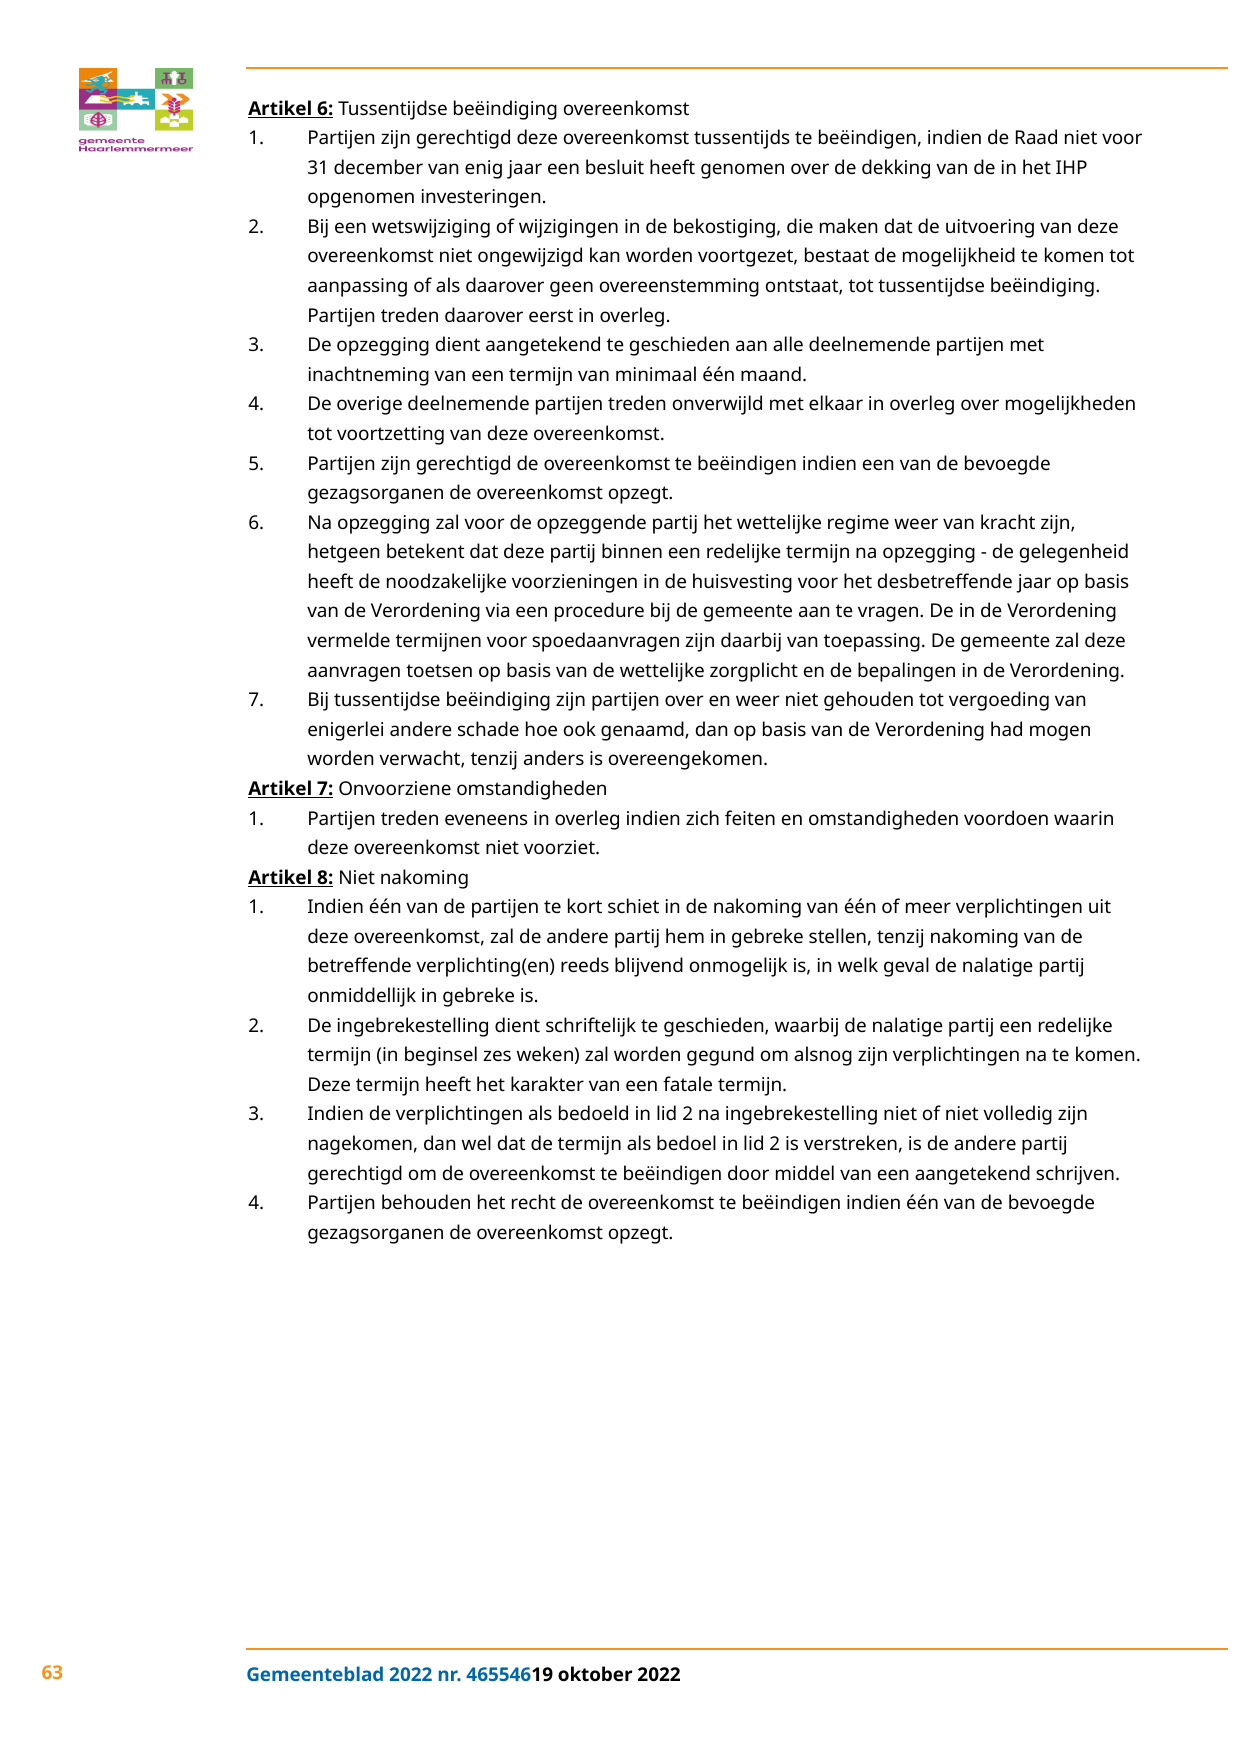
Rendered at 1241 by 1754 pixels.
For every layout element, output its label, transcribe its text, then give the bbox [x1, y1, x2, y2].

list Partijen zijn gerechtigd deze overeenkomst tussentijds te beëindigen, indien de Raad niet voor 31 december van enig jaar een besluit heeft genomen over de dekking van de in het IHP opgenomen investeringen. [248, 124, 1152, 209]
list Indien één van de partijen te kort schiet in de nakoming van één of meer verplichtingen uit deze overeenkomst, zal de andere partij hem in gebreke stellen, tenzij nakoming van de betreffende verplichting(en) reeds blijvend onmogelijk is, in welk geval de nalatige partij onmiddellijk in gebreke is. [248, 893, 1152, 1008]
list De ingebrekestelling dient schriftelijk te geschieden, waarbij de nalatige partij een redelijke termijn (in beginsel zes weken) zal worden gegund om alsnog zijn verplichtingen na te komen. Deze termijn heeft het karakter van een fatale termijn. [248, 1012, 1152, 1097]
list Bij een wetswijziging of wijzigingen in de bekostiging, die maken dat de uitvoering van deze overeenkomst niet ongewijzigd kan worden voortgezet, bestaat de mogelijkheid te komen tot aanpassing of als daarover geen overeenstemming ontstaat, tot tussentijdse beëindiging. Partijen treden daarover eerst in overleg. [248, 213, 1152, 328]
list Na opzegging zal voor de opzeggende partij het wettelijke regime weer van kracht zijn, hetgeen betekent dat deze partij binnen een redelijke termijn na opzegging - de gelegenheid heeft de noodzakelijke voorzieningen in de huisvesting voor het desbetreffende jaar op basis van de Verordening via een procedure bij de gemeente aan te vragen. De in de Verordening vermelde termijnen voor spoedaanvragen zijn daarbij van toepassing. De gemeente zal deze aanvragen toetsen op basis van de wettelijke zorgplicht en de bepalingen in de Verordening. [248, 509, 1152, 683]
list De overige deelnemende partijen treden onverwijld met elkaar in overleg over mogelijkheden tot voortzetting van deze overeenkomst. [248, 391, 1152, 446]
text Artikel 7: Onvoorziene omstandigheden [248, 775, 1152, 801]
list Partijen treden eveneens in overleg indien zich feiten en omstandigheden voordoen waarin deze overeenkomst niet voorziet. [248, 805, 1152, 860]
list De opzegging dient aangetekend te geschieden aan alle deelnemende partijen met inachtneming van een termijn van minimaal één maand. [248, 331, 1152, 387]
list Partijen zijn gerechtigd de overeenkomst te beëindigen indien een van de bevoegde gezagsorganen de overeenkomst opzegt. [248, 450, 1152, 505]
list Partijen behouden het recht de overeenkomst te beëindigen indien één van de bevoegde gezagsorganen de overeenkomst opzegt. [248, 1189, 1152, 1245]
text Artikel 8: Niet nakoming [248, 864, 1152, 890]
list Bij tussentijdse beëindiging zijn partijen over en weer niet gehouden tot vergoeding van enigerlei andere schade hoe ook genaamd, dan op basis van de Verordening had mogen worden verwacht, tenzij anders is overeengekomen. [248, 686, 1152, 771]
picture [41, 47, 231, 172]
list Indien de verplichtingen als bedoeld in lid 2 na ingebrekestelling niet of niet volledig zijn nagekomen, dan wel dat de termijn als bedoel in lid 2 is verstreken, is de andere partij gerechtigd om de overeenkomst te beëindigen door middel van een aangetekend schrijven. [248, 1101, 1152, 1186]
text Artikel 6: Tussentijdse beëindiging overeenkomst [248, 95, 1152, 121]
